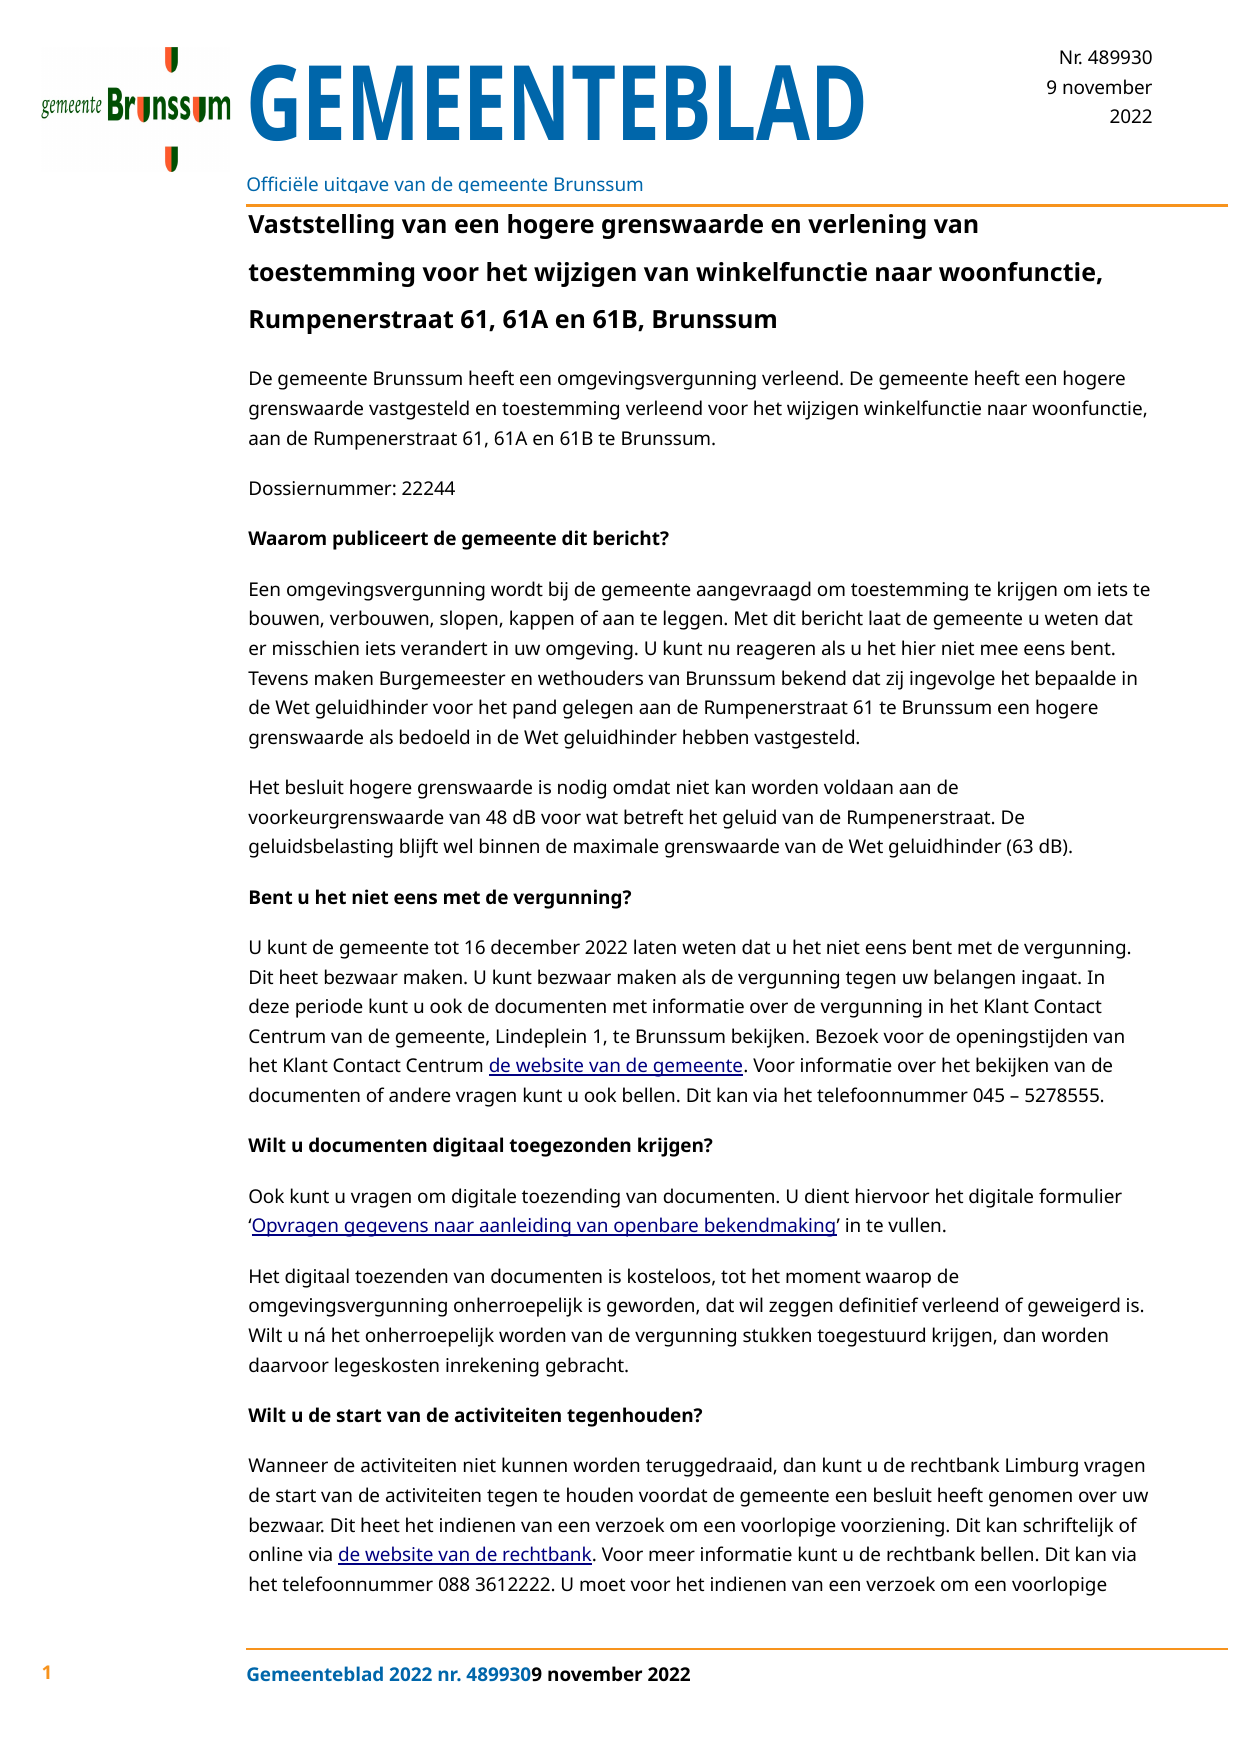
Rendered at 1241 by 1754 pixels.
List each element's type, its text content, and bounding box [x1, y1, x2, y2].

text Een omgevingsvergunning wordt bij de gemeente aangevraagd om toestemming te krijgen om iets te bouwen, verbouwen, slopen, kappen of aan te leggen. Met dit bericht laat de gemeente u weten dat er misschien iets verandert in uw omgeving. U kunt nu reageren als u het hier niet mee eens bent. Tevens maken Burgemeester en wethouders van Brunssum bekend dat zij ingevolge het bepaalde in de Wet geluidhinder voor het pand gelegen aan de Rumpenerstraat 61 te Brunssum een hogere grenswaarde als bedoeld in de Wet geluidhinder hebben vastgesteld. [248, 576, 1152, 749]
text Bent u het niet eens met de vergunning? [248, 884, 1152, 909]
text Wilt u documenten digitaal toegezonden krijgen? [248, 1133, 1152, 1158]
text Dossiernummer: 22244 [248, 475, 1152, 501]
text U kunt de gemeente tot 16 december 2022 laten weten dat u het niet eens bent met de vergunning. Dit heet bezwaar maken. U kunt bezwaar maken als de vergunning tegen uw belangen ingaat. In deze periode kunt u ook de documenten met informatie over de vergunning in het Klant Contact Centrum van de gemeente, Lindeplein 1, te Brunssum bekijken. Bezoek voor de openingstijden van het Klant Contact Centrum de website van de gemeente. Voor informatie over het bekijken van de documenten of andere vragen kunt u ook bellen. Dit kan via het telefoonnummer 045 – 5278555. [248, 934, 1152, 1108]
text Vaststelling van een hogere grenswaarde en verlening van toestemming voor het wijzigen van winkelfunctie naar woonfunctie, Rumpenerstraat 61, 61A en 61B, Brunssum [248, 207, 1152, 336]
text Het digitaal toezenden van documenten is kosteloos, tot het moment waarop de omgevingsvergunning onherroepelijk is geworden, dat wil zeggen definitief verleend of geweigerd is. Wilt u ná het onherroepelijk worden van de vergunning stukken toegestuurd krijgen, dan worden daarvoor legeskosten inrekening gebracht. [248, 1263, 1152, 1377]
text Het besluit hogere grenswaarde is nodig omdat niet kan worden voldaan aan de voorkeurgrenswaarde van 48 dB voor wat betreft het geluid van de Rumpenerstraat. De geluidsbelasting blijft wel binnen de maximale grenswaarde van de Wet geluidhinder (63 dB). [248, 774, 1152, 859]
picture [41, 47, 231, 172]
text Ook kunt u vragen om digitale toezending van documenten. U dient hiervoor het digitale formulier ‘Opvragen gegevens naar aanleiding van openbare bekendmaking’ in te vullen. [248, 1183, 1152, 1238]
text Wanneer de activiteiten niet kunnen worden teruggedraaid, dan kunt u de rechtbank Limburg vragen de start van de activiteiten tegen te houden voordat de gemeente een besluit heeft genomen over uw bezwaar. Dit heet het indienen van een verzoek om een voorlopige voorziening. Dit kan schriftelijk of online via de website van de rechtbank. Voor meer informatie kunt u de rechtbank bellen. Dit kan via het telefoonnummer 088 3612222. U moet voor het indienen van een verzoek om een voorlopige [248, 1453, 1152, 1597]
text Wilt u de start van de activiteiten tegenhouden? [248, 1402, 1152, 1428]
text Waarom publiceert de gemeente dit bericht? [248, 526, 1152, 551]
text De gemeente Brunssum heeft een omgevingsvergunning verleend. De gemeente heeft een hogere grenswaarde vastgesteld en toestemming verleend voor het wijzigen winkelfunctie naar woonfunctie, aan de Rumpenerstraat 61, 61A en 61B te Brunssum. [248, 366, 1152, 450]
